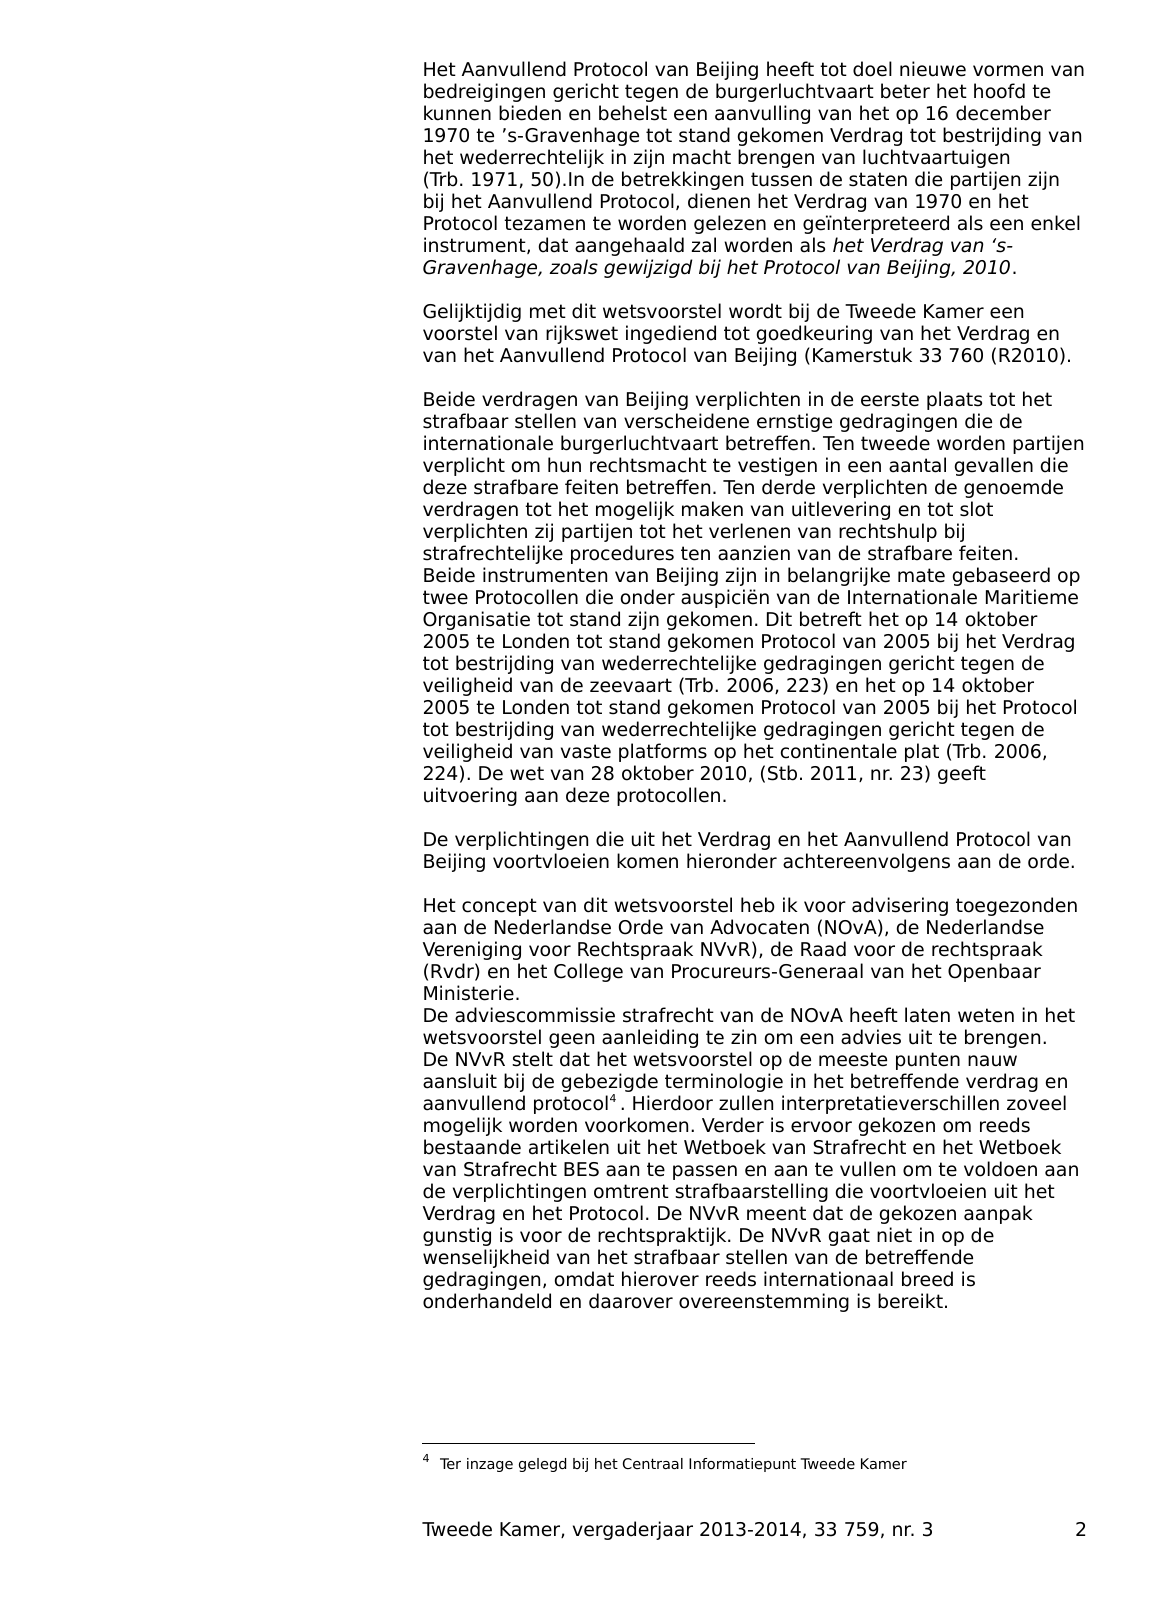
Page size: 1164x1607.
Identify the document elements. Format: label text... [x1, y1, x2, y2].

text De adviescommissie strafrecht van de NOvA heeft laten weten in het wetsvoorstel geen aanleiding te zin om een advies uit te brengen. [422, 1005, 1087, 1049]
text Beide instrumenten van Beijing zijn in belangrijke mate gebaseerd op twee Protocollen die onder auspiciën van de Internationale Maritieme Organisatie tot stand zijn gekomen. Dit betreft het op 14 oktober 2005 te Londen tot stand gekomen Protocol van 2005 bij het Verdrag tot bestrijding van wederrechtelijke gedragingen gericht tegen de veiligheid van de zeevaart (Trb. 2006, 223) en het op 14 oktober 2005 te Londen tot stand gekomen Protocol van 2005 bij het Protocol tot bestrijding van wederrechtelijke gedragingen gericht tegen de veiligheid van vaste platforms op het continentale plat (Trb. 2006, 224). De wet van 28 oktober 2010, (Stb. 2011, nr. 23) geeft uitvoering aan deze protocollen. [422, 565, 1087, 807]
text De verplichtingen die uit het Verdrag en het Aanvullend Protocol van Beijing voortvloeien komen hieronder achtereenvolgens aan de orde. [422, 829, 1087, 873]
text Gelijktijdig met dit wetsvoorstel wordt bij de Tweede Kamer een voorstel van rijkswet ingediend tot goedkeuring van het Verdrag en van het Aanvullend Protocol van Beijing (Kamerstuk 33 760 (R2010). [422, 301, 1087, 367]
text Ter inzage gelegd bij het Centraal Informatiepunt Tweede Kamer [422, 1452, 1087, 1474]
text Beide verdragen van Beijing verplichten in de eerste plaats tot het strafbaar stellen van verscheidene ernstige gedragingen die de internationale burgerluchtvaart betreffen. Ten tweede worden partijen verplicht om hun rechtsmacht te vestigen in een aantal gevallen die deze strafbare feiten betreffen. Ten derde verplichten de genoemde verdragen tot het mogelijk maken van uitlevering en tot slot verplichten zij partijen tot het verlenen van rechtshulp bij strafrechtelijke procedures ten aanzien van de strafbare feiten. [422, 389, 1087, 565]
text De NVvR stelt dat het wetsvoorstel op de meeste punten nauw aansluit bij de gebezigde terminologie in het betreffende verdrag en aanvullend protocol. Hierdoor zullen interpretatieverschillen zoveel mogelijk worden voorkomen. Verder is ervoor gekozen om reeds bestaande artikelen uit het Wetboek van Strafrecht en het Wetboek van Strafrecht BES aan te passen en aan te vullen om te voldoen aan de verplichtingen omtrent strafbaarstelling die voortvloeien uit het Verdrag en het Protocol. De NVvR meent dat de gekozen aanpak gunstig is voor de rechtspraktijk. De NVvR gaat niet in op de wenselijkheid van het strafbaar stellen van de betreffende gedragingen, omdat hierover reeds internationaal breed is onderhandeld en daarover overeenstemming is bereikt. [422, 1049, 1087, 1313]
text Het concept van dit wetsvoorstel heb ik voor advisering toegezonden aan de Nederlandse Orde van Advocaten (NOvA), de Nederlandse Vereniging voor Rechtspraak NVvR), de Raad voor de rechtspraak (Rvdr) en het College van Procureurs-Generaal van het Openbaar Ministerie. [422, 895, 1087, 1005]
text Het Aanvullend Protocol van Beijing heeft tot doel nieuwe vormen van bedreigingen gericht tegen de burgerluchtvaart beter het hoofd te kunnen bieden en behelst een aanvulling van het op 16 december 1970 te ’s-Gravenhage tot stand gekomen Verdrag tot bestrijding van het wederrechtelijk in zijn macht brengen van luchtvaartuigen (Trb. 1971, 50).In de betrekkingen tussen de staten die partijen zijn bij het Aanvullend Protocol, dienen het Verdrag van 1970 en het Protocol tezamen te worden gelezen en geïnterpreteerd als een enkel instrument, dat aangehaald zal worden als het Verdrag van ‘s-Gravenhage, zoals gewijzigd bij het Protocol van Beijing, 2010. [422, 59, 1087, 279]
